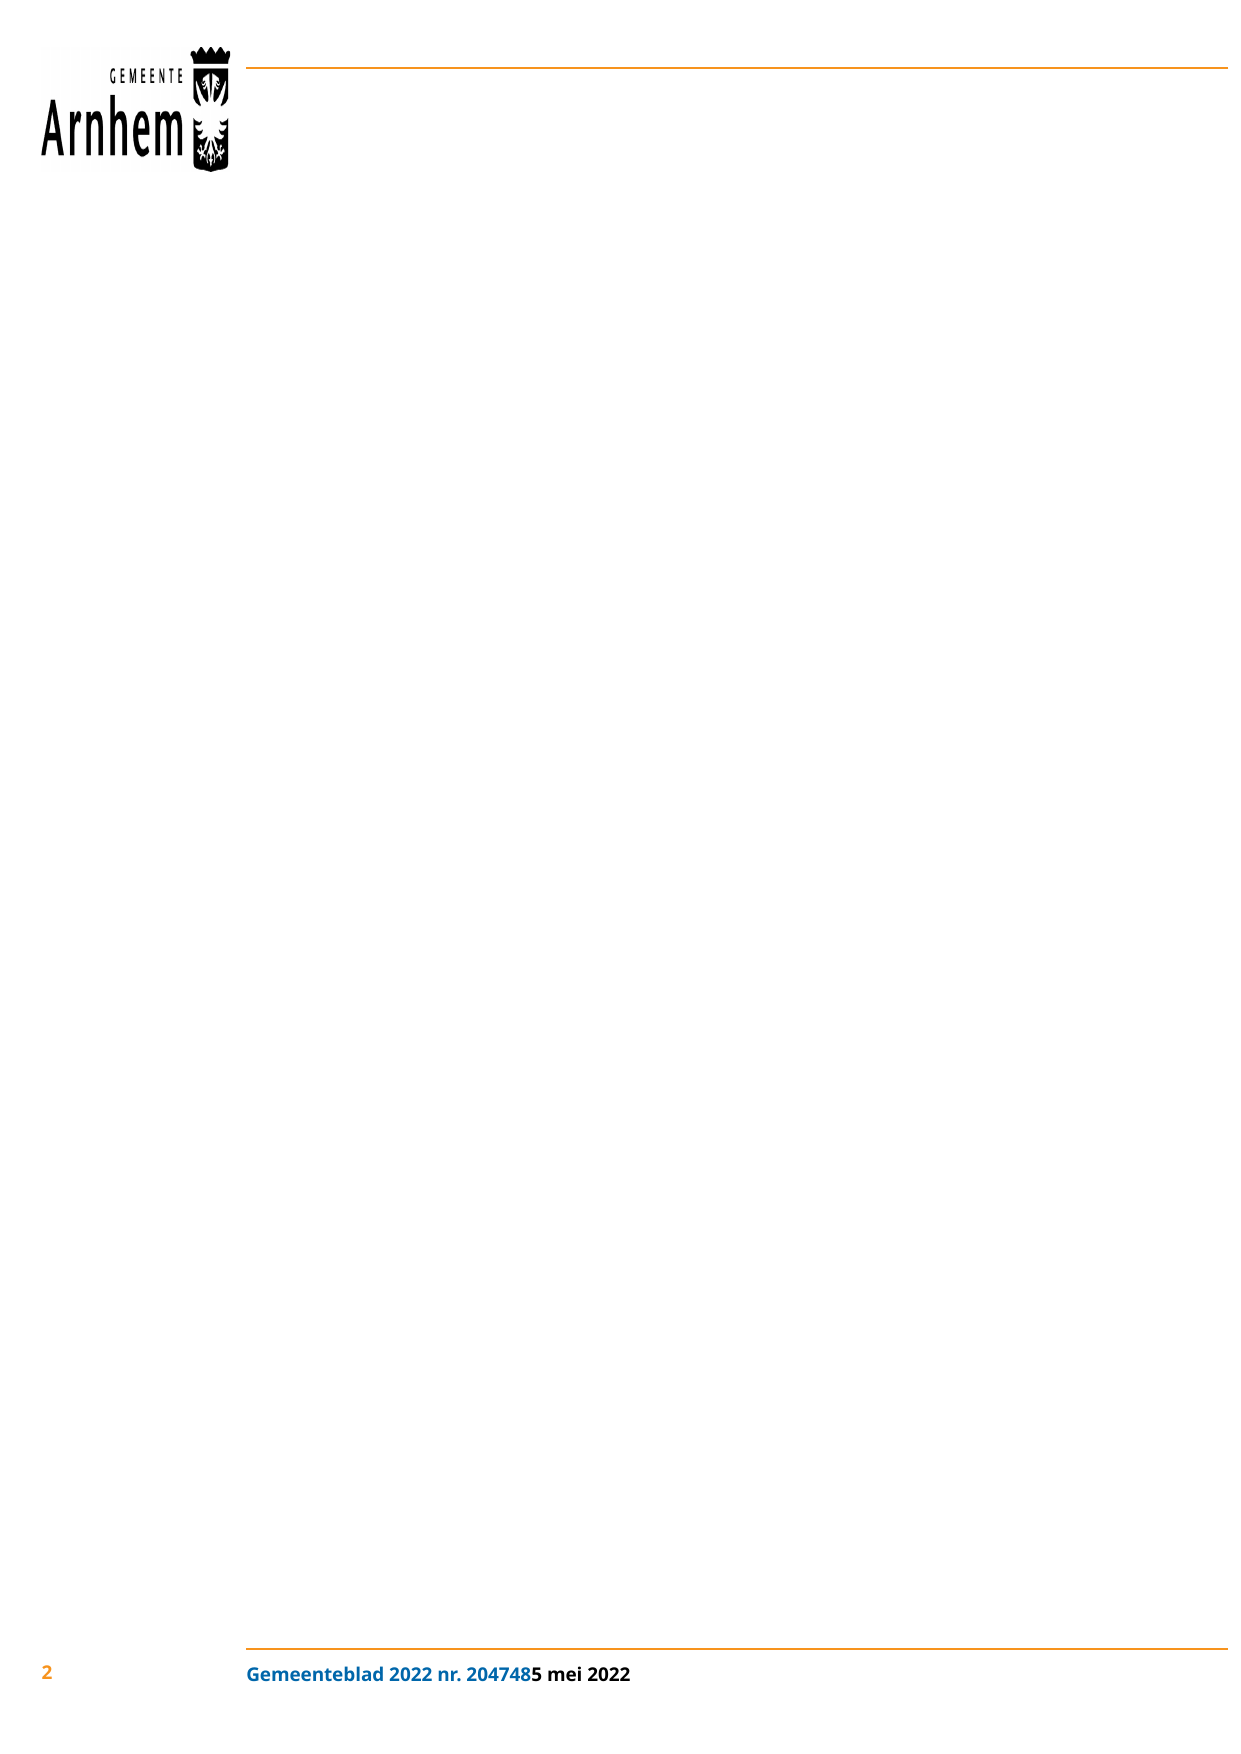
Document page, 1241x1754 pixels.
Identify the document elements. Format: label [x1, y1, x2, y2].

picture [41, 47, 231, 172]
